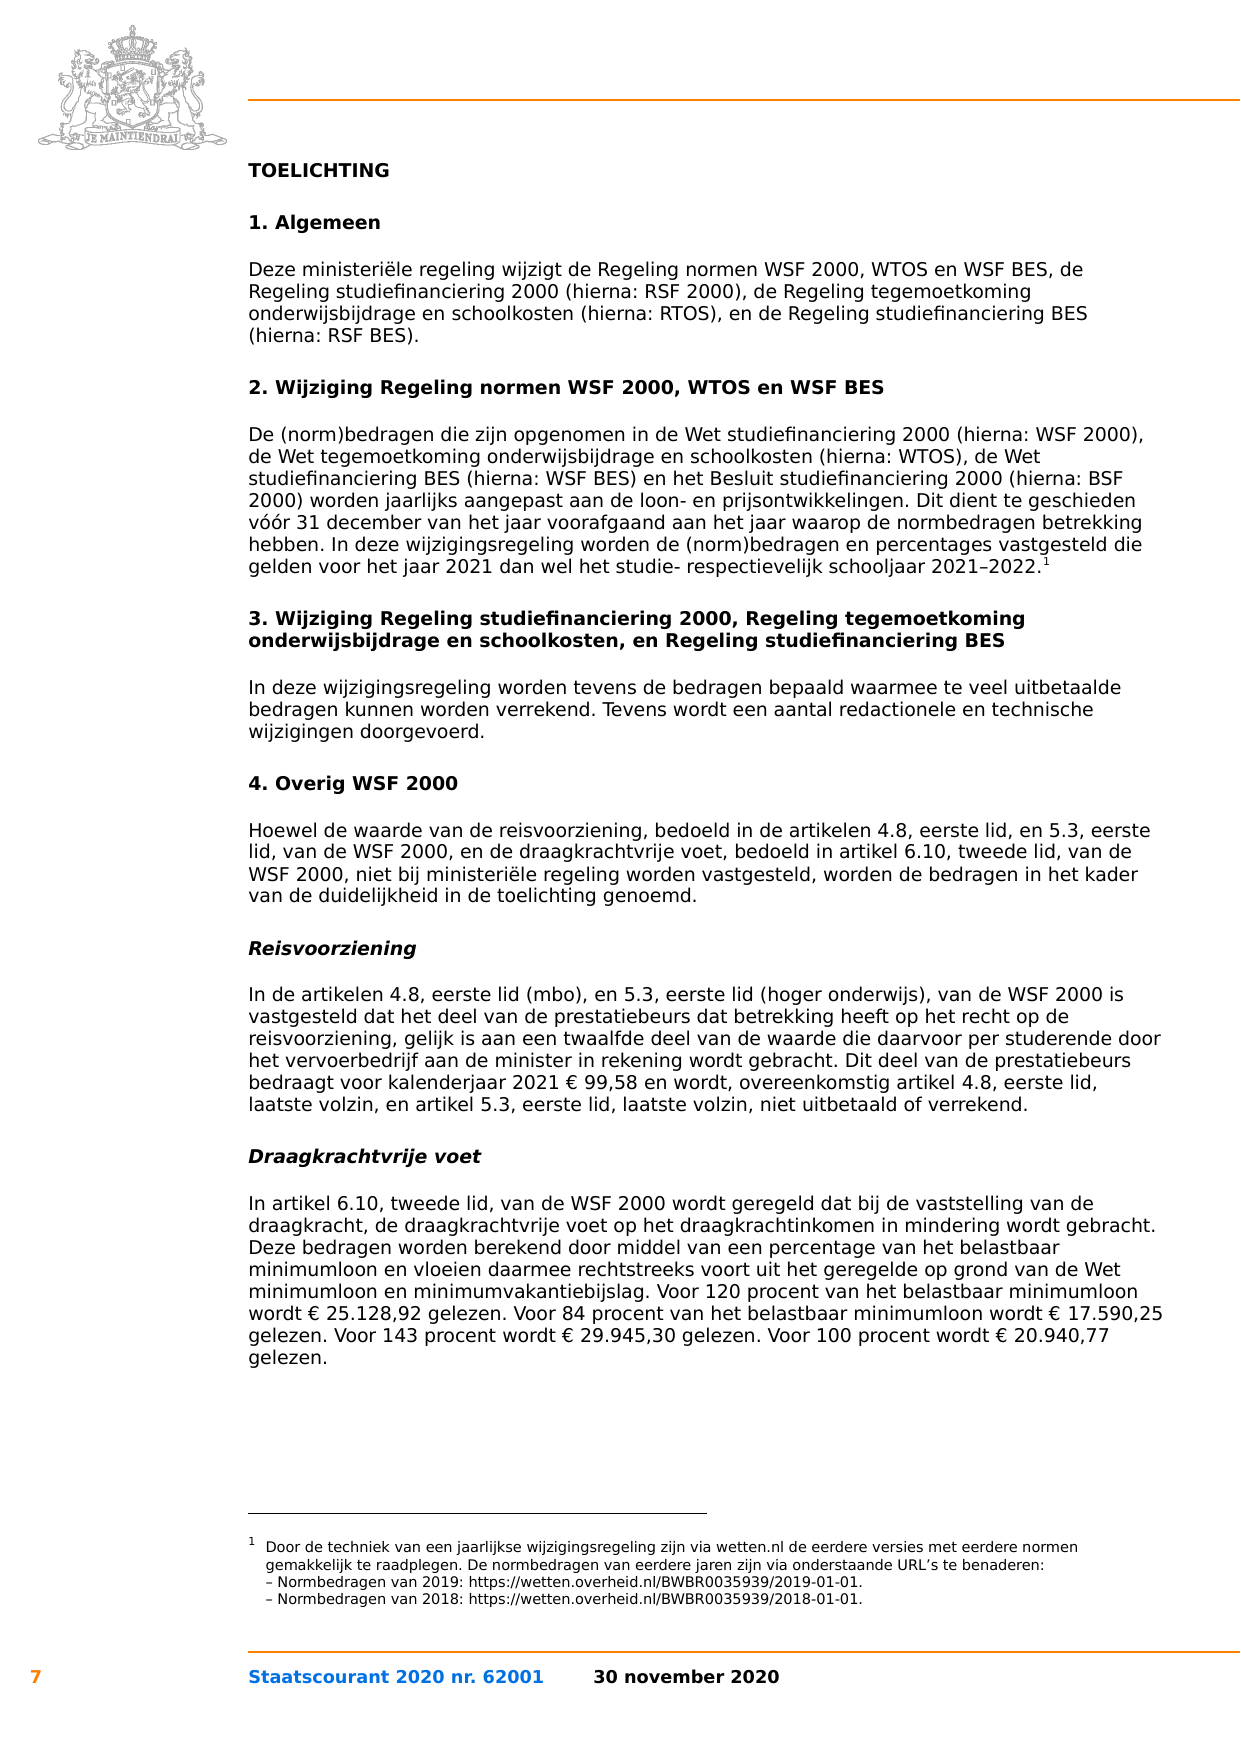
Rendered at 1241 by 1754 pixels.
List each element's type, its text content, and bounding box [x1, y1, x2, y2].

text De (norm)bedragen die zijn opgenomen in de Wet studiefinanciering 2000 (hierna: WSF 2000), de Wet tegemoetkoming onderwijsbijdrage en schoolkosten (hierna: WTOS), de Wet studiefinanciering BES (hierna: WSF BES) en het Besluit studiefinanciering 2000 (hierna: BSF 2000) worden jaarlijks aangepast aan de loon- en prijsontwikkelingen. Dit dient te geschieden vóór 31 december van het jaar voorafgaand aan het jaar waarop de normbedragen betrekking hebben. In deze wijzigingsregeling worden de (norm)bedragen en percentages vastgesteld die gelden voor het jaar 2021 dan wel het studie- respectievelijk schooljaar 2021–2022. [248, 424, 1163, 578]
text Hoewel de waarde van de reisvoorziening, bedoeld in de artikelen 4.8, eerste lid, en 5.3, eerste lid, van de WSF 2000, en de draagkrachtvrije voet, bedoeld in artikel 6.10, tweede lid, van de WSF 2000, niet bij ministeriële regeling worden vastgesteld, worden de bedragen in het kader van de duidelijkheid in de toelichting genoemd. [248, 819, 1163, 907]
subtitle 1. Algemeen [248, 212, 1163, 234]
subtitle 4. Overig WSF 2000 [248, 772, 1163, 794]
text – Normbedragen van 2019: https://wetten.overheid.nl/BWBR0035939/2019-01-01. [265, 1574, 1163, 1591]
text In artikel 6.10, tweede lid, van de WSF 2000 wordt geregeld dat bij de vaststelling van de draagkracht, de draagkrachtvrije voet op het draagkrachtinkomen in mindering wordt gebracht. Deze bedragen worden berekend door middel van een percentage van het belastbaar minimumloon en vloeien daarmee rechtstreeks voort uit het geregelde op grond van de Wet minimumloon en minimumvakantiebijslag. Voor 120 procent van het belastbaar minimumloon wordt € 25.128,92 gelezen. Voor 84 procent van het belastbaar minimumloon wordt € 17.590,25 gelezen. Voor 143 procent wordt € 29.945,30 gelezen. Voor 100 procent wordt € 20.940,77 gelezen. [248, 1193, 1163, 1369]
subtitle 2. Wijziging Regeling normen WSF 2000, WTOS en WSF BES [248, 377, 1163, 399]
text Deze ministeriële regeling wijzigt de Regeling normen WSF 2000, WTOS en WSF BES, de Regeling studiefinanciering 2000 (hierna: RSF 2000), de Regeling tegemoetkoming onderwijsbijdrage en schoolkosten (hierna: RTOS), en de Regeling studiefinanciering BES (hierna: RSF BES). [248, 259, 1163, 347]
subtitle TOELICHTING [248, 160, 1163, 182]
subtitle 3. Wijziging Regeling studiefinanciering 2000, Regeling tegemoetkoming onderwijsbijdrage en schoolkosten, en Regeling studiefinanciering BES [248, 608, 1163, 652]
text Door de techniek van een jaarlijkse wijzigingsregeling zijn via wetten.nl de eerdere versies met eerdere normen gemakkelijk te raadplegen. De normbedragen van eerdere jaren zijn via onderstaande URL’s te benaderen: [248, 1535, 1163, 1574]
text In de artikelen 4.8, eerste lid (mbo), en 5.3, eerste lid (hoger onderwijs), van de WSF 2000 is vastgesteld dat het deel van de prestatiebeurs dat betrekking heeft op het recht op de reisvoorziening, gelijk is aan een twaalfde deel van de waarde die daarvoor per studerende door het vervoerbedrijf aan de minister in rekening wordt gebracht. Dit deel van de prestatiebeurs bedraagt voor kalenderjaar 2021 € 99,58 en wordt, overeenkomstig artikel 4.8, eerste lid, laatste volzin, en artikel 5.3, eerste lid, laatste volzin, niet uitbetaald of verrekend. [248, 984, 1163, 1116]
text In deze wijzigingsregeling worden tevens de bedragen bepaald waarmee te veel uitbetaalde bedragen kunnen worden verrekend. Tevens wordt een aantal redactionele en technische wijzigingen doorgevoerd. [248, 677, 1163, 742]
subtitle Draagkrachtvrije voet [248, 1146, 1163, 1168]
subtitle Reisvoorziening [248, 937, 1163, 959]
text – Normbedragen van 2018: https://wetten.overheid.nl/BWBR0035939/2018-01-01. [265, 1591, 1163, 1608]
picture [38, 25, 227, 150]
